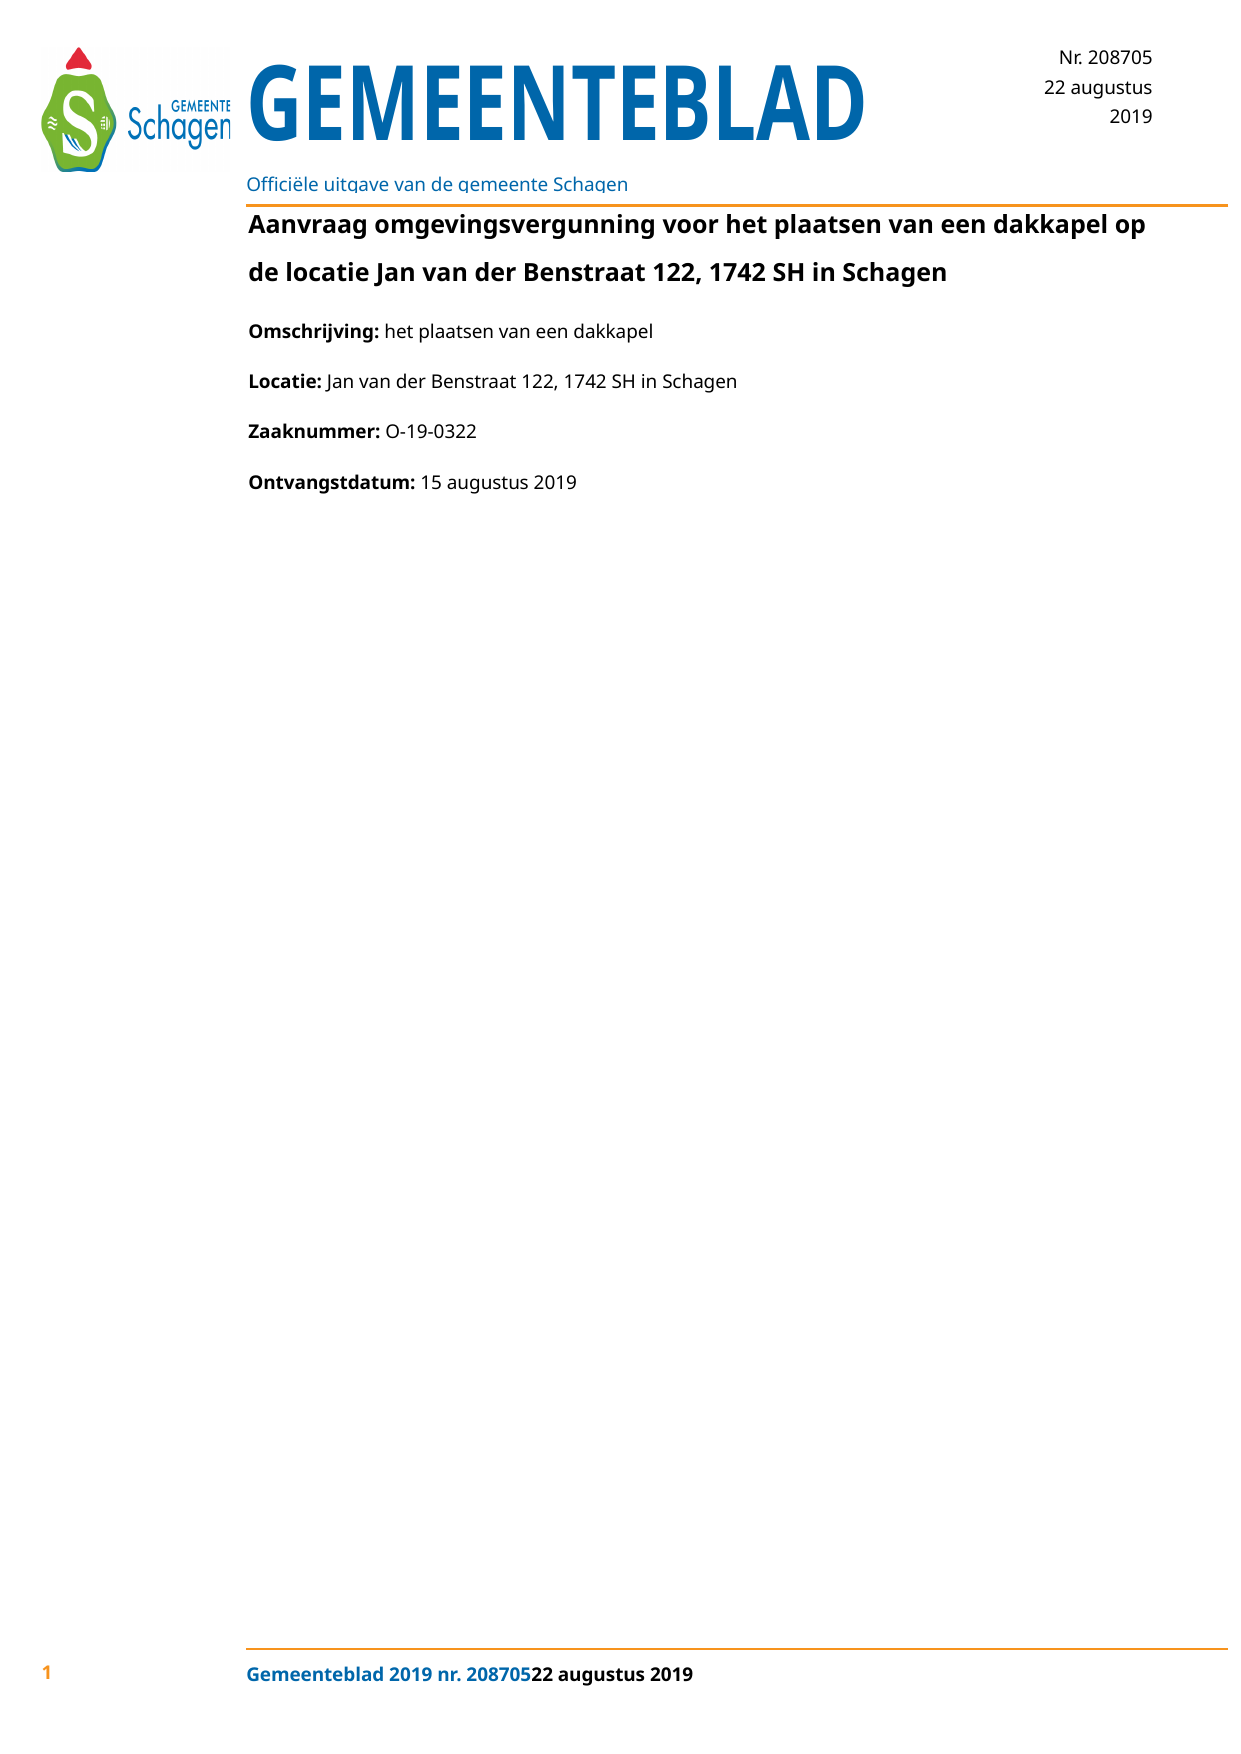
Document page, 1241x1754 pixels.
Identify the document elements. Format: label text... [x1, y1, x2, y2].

text Ontvangstdatum: 15 augustus 2019 [248, 469, 1152, 495]
text Zaaknummer: O-19-0322 [248, 419, 1152, 444]
picture [41, 47, 231, 172]
text Aanvraag omgevingsvergunning voor het plaatsen van een dakkapel op de locatie Jan van der Benstraat 122, 1742 SH in Schagen [248, 207, 1152, 288]
text Omschrijving: het plaatsen van een dakkapel [248, 318, 1152, 344]
text Locatie: Jan van der Benstraat 122, 1742 SH in Schagen [248, 368, 1152, 394]
